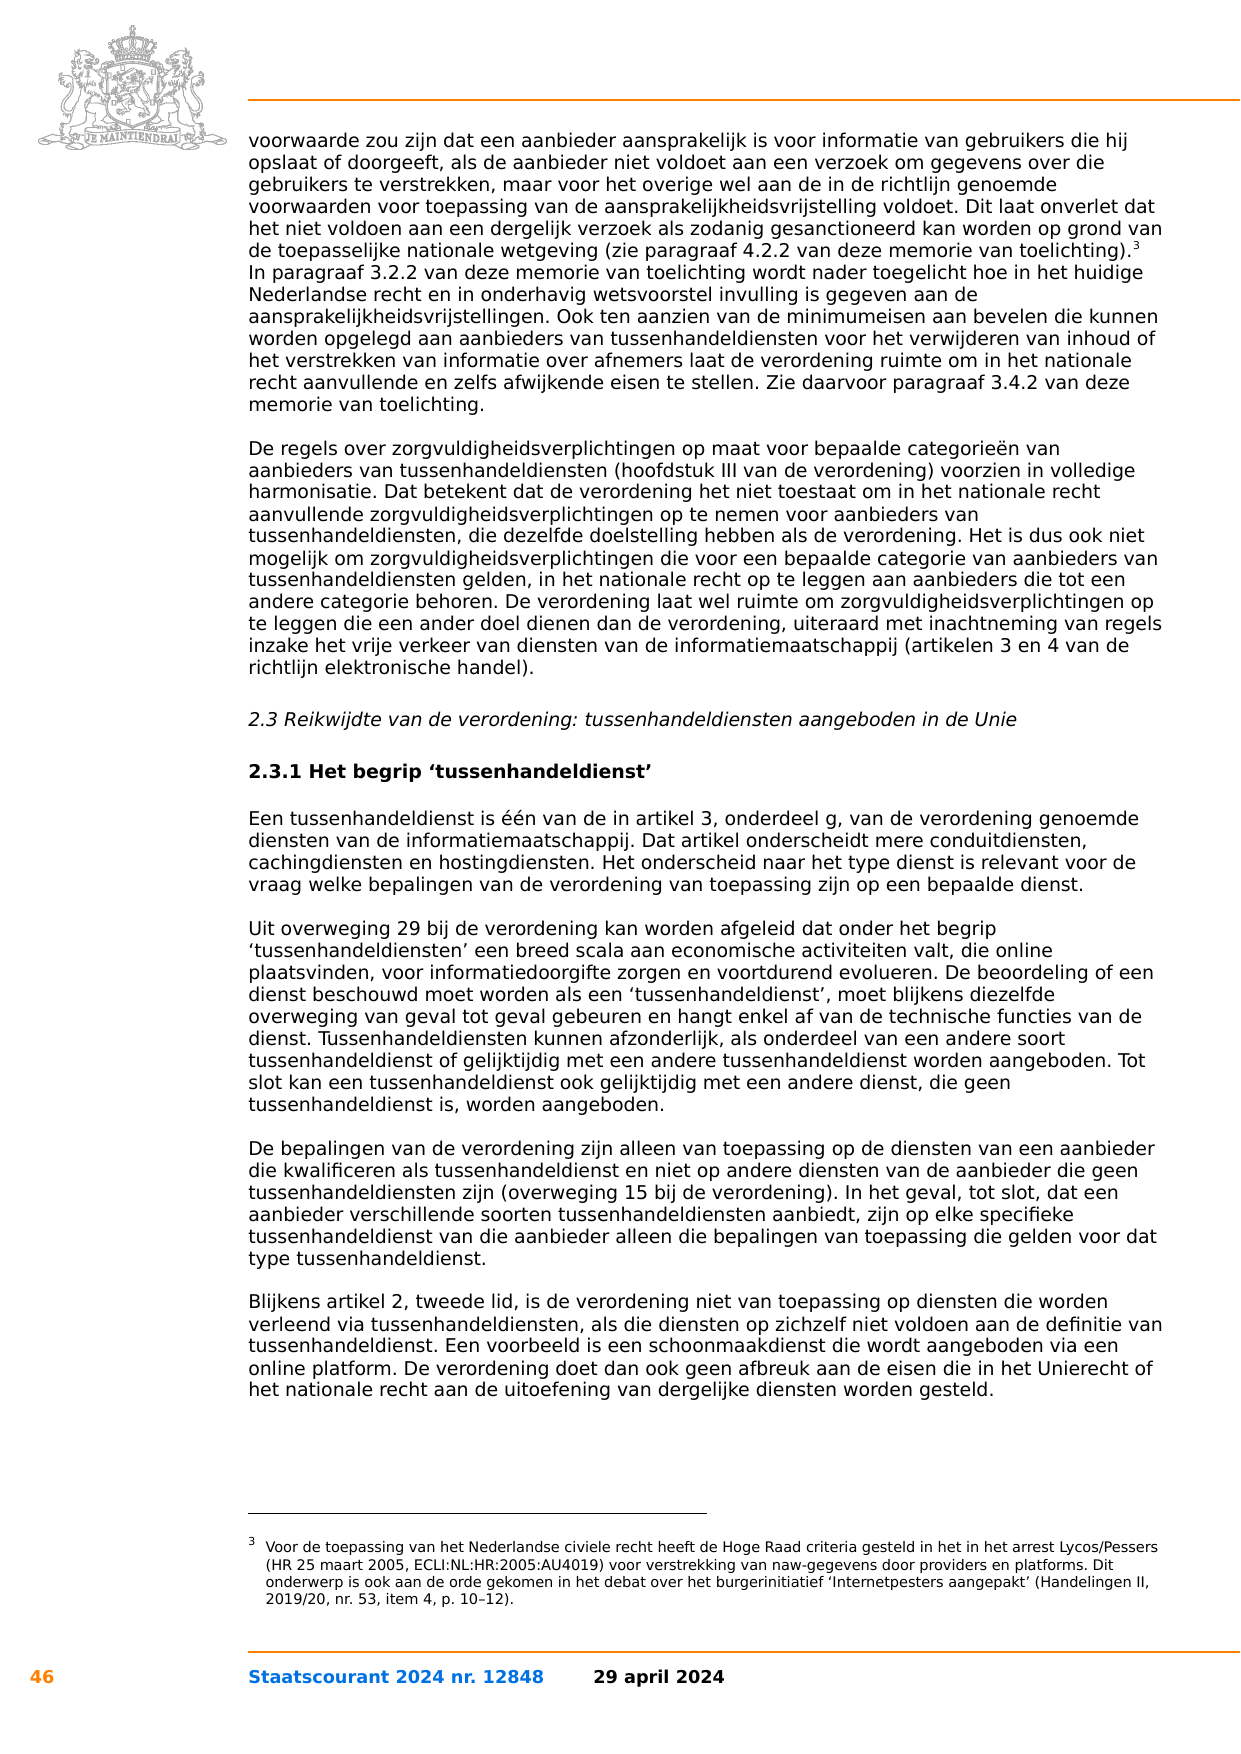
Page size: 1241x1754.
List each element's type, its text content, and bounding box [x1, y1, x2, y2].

text Blijkens artikel 2, tweede lid, is de verordening niet van toepassing op diensten die worden verleend via tussenhandeldiensten, als die diensten op zichzelf niet voldoen aan de definitie van tussenhandeldienst. Een voorbeeld is een schoonmaakdienst die wordt aangeboden via een online platform. De verordening doet dan ook geen afbreuk aan de eisen die in het Unierecht of het nationale recht aan de uitoefening van dergelijke diensten worden gesteld. [248, 1291, 1163, 1401]
text De bepalingen van de verordening zijn alleen van toepassing op de diensten van een aanbieder die kwalificeren als tussenhandeldienst en niet op andere diensten van de aanbieder die geen tussenhandeldiensten zijn (overweging 15 bij de verordening). In het geval, tot slot, dat een aanbieder verschillende soorten tussenhandeldiensten aanbiedt, zijn op elke specifieke tussenhandeldienst van die aanbieder alleen die bepalingen van toepassing die gelden voor dat type tussenhandeldienst. [248, 1138, 1163, 1269]
text De regels over zorgvuldigheidsverplichtingen op maat voor bepaalde categorieën van aanbieders van tussenhandeldiensten (hoofdstuk III van de verordening) voorzien in volledige harmonisatie. Dat betekent dat de verordening het niet toestaat om in het nationale recht aanvullende zorgvuldigheidsverplichtingen op te nemen voor aanbieders van tussenhandeldiensten, die dezelfde doelstelling hebben als de verordening. Het is dus ook niet mogelijk om zorgvuldigheidsverplichtingen die voor een bepaalde categorie van aanbieders van tussenhandeldiensten gelden, in het nationale recht op te leggen aan aanbieders die tot een andere categorie behoren. De verordening laat wel ruimte om zorgvuldigheidsverplichtingen op te leggen die een ander doel dienen dan de verordening, uiteraard met inachtneming van regels inzake het vrije verkeer van diensten van de informatiemaatschappij (artikelen 3 en 4 van de richtlijn elektronische handel). [248, 437, 1163, 679]
text Uit overweging 29 bij de verordening kan worden afgeleid dat onder het begrip ‘tussenhandeldiensten’ een breed scala aan economische activiteiten valt, die online plaatsvinden, voor informatiedoorgifte zorgen en voortdurend evolueren. De beoordeling of een dienst beschouwd moet worden als een ‘tussenhandeldienst’, moet blijkens diezelfde overweging van geval tot geval gebeuren en hangt enkel af van de technische functies van de dienst. Tussenhandeldiensten kunnen afzonderlijk, als onderdeel van een andere soort tussenhandeldienst of gelijktijdig met een andere tussenhandeldienst worden aangeboden. Tot slot kan een tussenhandeldienst ook gelijktijdig met een andere dienst, die geen tussenhandeldienst is, worden aangeboden. [248, 918, 1163, 1116]
text Voor de toepassing van het Nederlandse civiele recht heeft de Hoge Raad criteria gesteld in het in het arrest Lycos/Pessers (HR 25 maart 2005, ECLI:NL:HR:2005:AU4019) voor verstrekking van naw-gegevens door providers en platforms. Dit onderwerp is ook aan de orde gekomen in het debat over het burgerinitiatief ‘Internetpesters aangepakt’ (Handelingen II, 2019/20, nr. 53, item 4, p. 10–12). [248, 1535, 1163, 1608]
subtitle 2.3.1 Het begrip ‘tussenhandeldienst’ [248, 761, 1163, 783]
text voorwaarde zou zijn dat een aanbieder aansprakelijk is voor informatie van gebruikers die hij opslaat of doorgeeft, als de aanbieder niet voldoet aan een verzoek om gegevens over die gebruikers te verstrekken, maar voor het overige wel aan de in de richtlijn genoemde voorwaarden voor toepassing van de aansprakelijkheidsvrijstelling voldoet. Dit laat onverlet dat het niet voldoen aan een dergelijk verzoek als zodanig gesanctioneerd kan worden op grond van de toepasselijke nationale wetgeving (zie paragraaf 4.2.2 van deze memorie van toelichting). In paragraaf 3.2.2 van deze memorie van toelichting wordt nader toegelicht hoe in het huidige Nederlandse recht en in onderhavig wetsvoorstel invulling is gegeven aan de aansprakelijkheidsvrijstellingen. Ook ten aanzien van de minimumeisen aan bevelen die kunnen worden opgelegd aan aanbieders van tussenhandeldiensten voor het verwijderen van inhoud of het verstrekken van informatie over afnemers laat de verordening ruimte om in het nationale recht aanvullende en zelfs afwijkende eisen te stellen. Zie daarvoor paragraaf 3.4.2 van deze memorie van toelichting. [248, 130, 1163, 416]
text Een tussenhandeldienst is één van de in artikel 3, onderdeel g, van de verordening genoemde diensten van de informatiemaatschappij. Dat artikel onderscheidt mere conduitdiensten, cachingdiensten en hostingdiensten. Het onderscheid naar het type dienst is relevant voor de vraag welke bepalingen van de verordening van toepassing zijn op een bepaalde dienst. [248, 808, 1163, 896]
subtitle 2.3 Reikwijdte van de verordening: tussenhandeldiensten aangeboden in de Unie [248, 709, 1163, 731]
picture [38, 25, 227, 150]
